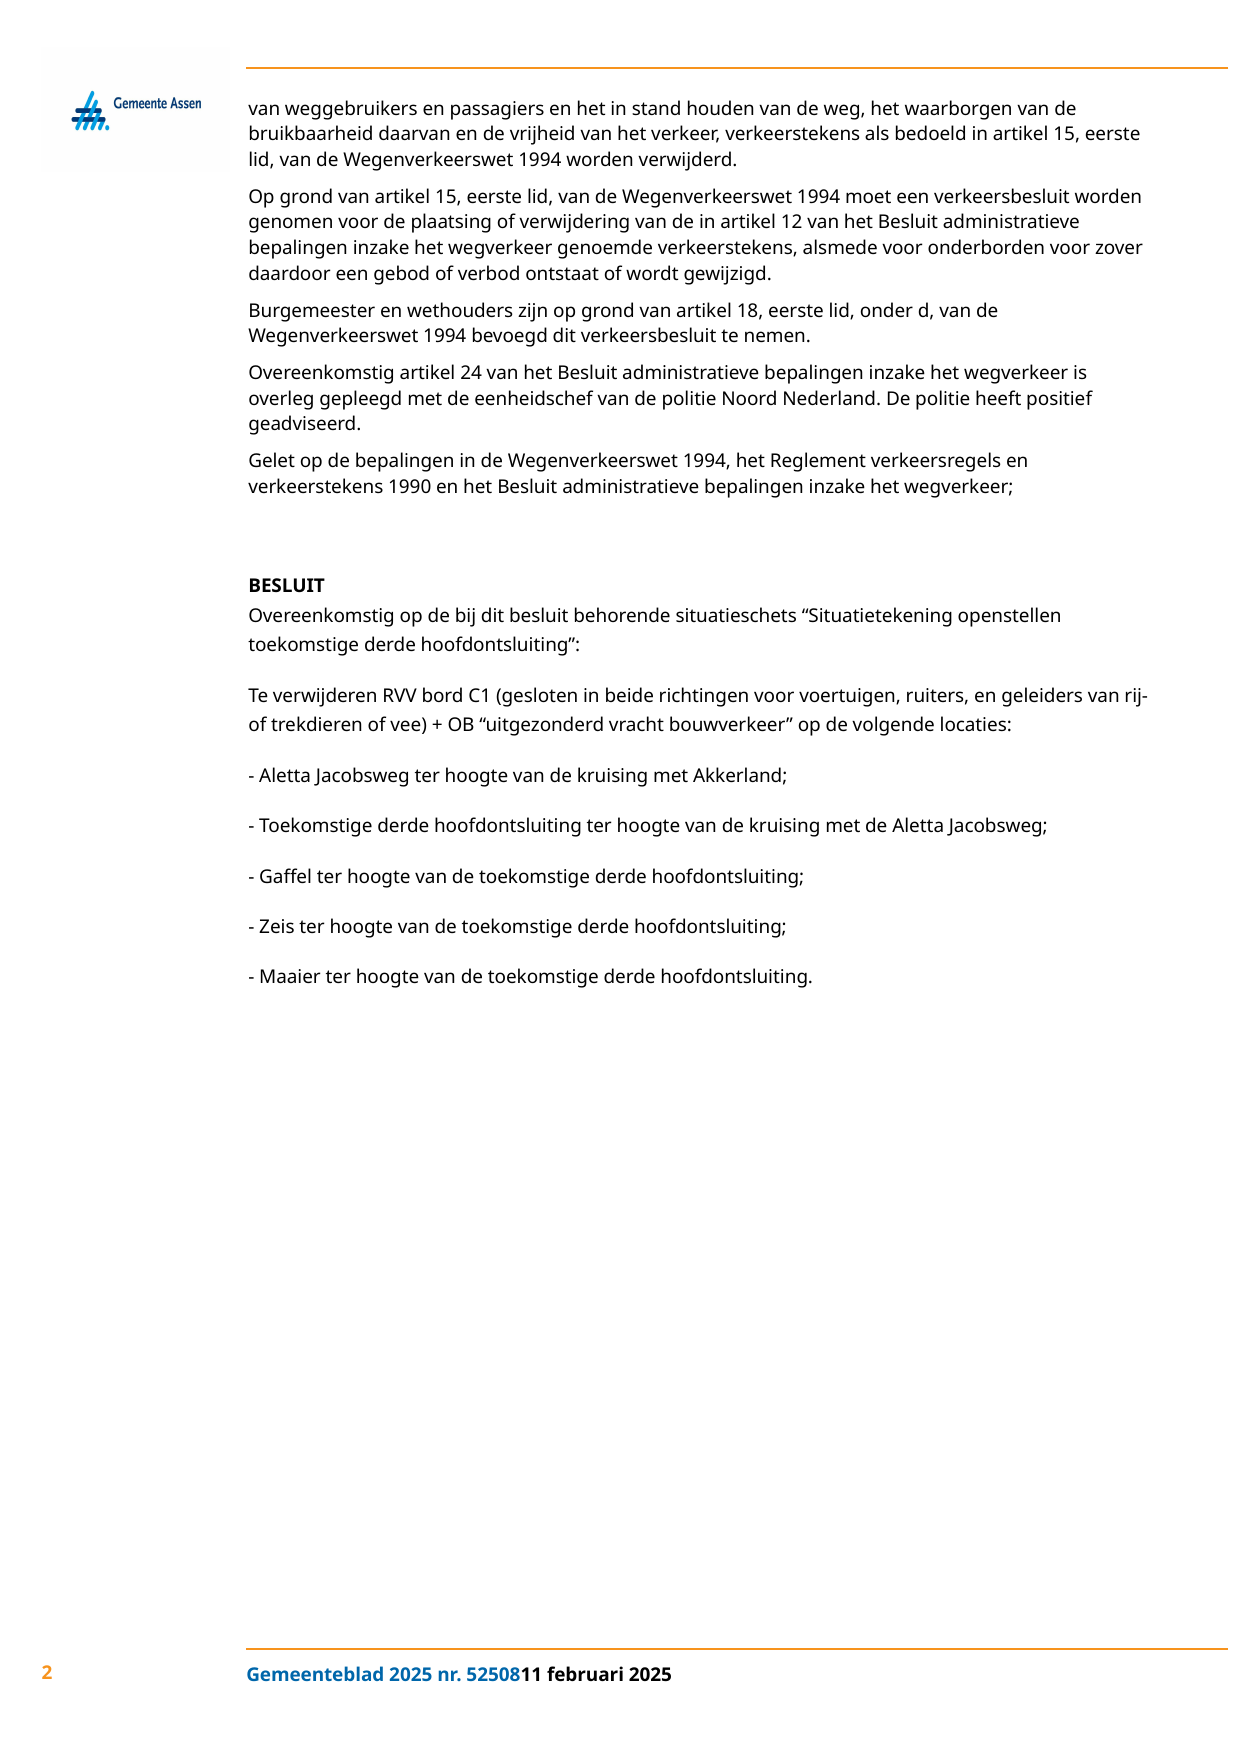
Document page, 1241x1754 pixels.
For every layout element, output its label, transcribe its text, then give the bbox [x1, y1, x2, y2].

text BESLUIT [248, 572, 1152, 598]
text - Toekomstige derde hoofdontsluiting ter hoogte van de kruising met de Aletta Jacobsweg; [248, 812, 1152, 838]
picture [41, 47, 231, 172]
text - Maaier ter hoogte van de toekomstige derde hoofdontsluiting. [248, 964, 1152, 989]
text - Gaffel ter hoogte van de toekomstige derde hoofdontsluiting; [248, 863, 1152, 888]
text Overeenkomstig artikel 24 van het Besluit administratieve bepalingen inzake het wegverkeer is overleg gepleegd met de eenheidschef van de politie Noord Nederland. De politie heeft positief geadviseerd. [248, 359, 1152, 436]
text Overeenkomstig op de bij dit besluit behorende situatieschets “Situatietekening openstellen toekomstige derde hoofdontsluiting”: [248, 602, 1152, 657]
text Te verwijderen RVV bord C1 (gesloten in beide richtingen voor voertuigen, ruiters, en geleiders van rij- of trekdieren of vee) + OB “uitgezonderd vracht bouwverkeer” op de volgende locaties: [248, 682, 1152, 737]
text Op grond van artikel 15, eerste lid, van de Wegenverkeerswet 1994 moet een verkeersbesluit worden genomen voor de plaatsing of verwijdering van de in artikel 12 van het Besluit administratieve bepalingen inzake het wegverkeer genoemde verkeerstekens, alsmede voor onderborden voor zover daardoor een gebod of verbod ontstaat of wordt gewijzigd. [248, 183, 1152, 286]
text van weggebruikers en passagiers en het in stand houden van de weg, het waarborgen van de bruikbaarheid daarvan en de vrijheid van het verkeer, verkeerstekens als bedoeld in artikel 15, eerste lid, van de Wegenverkeerswet 1994 worden verwijderd. [248, 95, 1152, 172]
text Burgemeester en wethouders zijn op grond van artikel 18, eerste lid, onder d, van de Wegenverkeerswet 1994 bevoegd dit verkeersbesluit te nemen. [248, 297, 1152, 348]
text Gelet op de bepalingen in de Wegenverkeerswet 1994, het Reglement verkeersregels en verkeerstekens 1990 en het Besluit administratieve bepalingen inzake het wegverkeer; [248, 447, 1152, 499]
text - Zeis ter hoogte van de toekomstige derde hoofdontsluiting; [248, 913, 1152, 939]
text - Aletta Jacobsweg ter hoogte van de kruising met Akkerland; [248, 762, 1152, 788]
